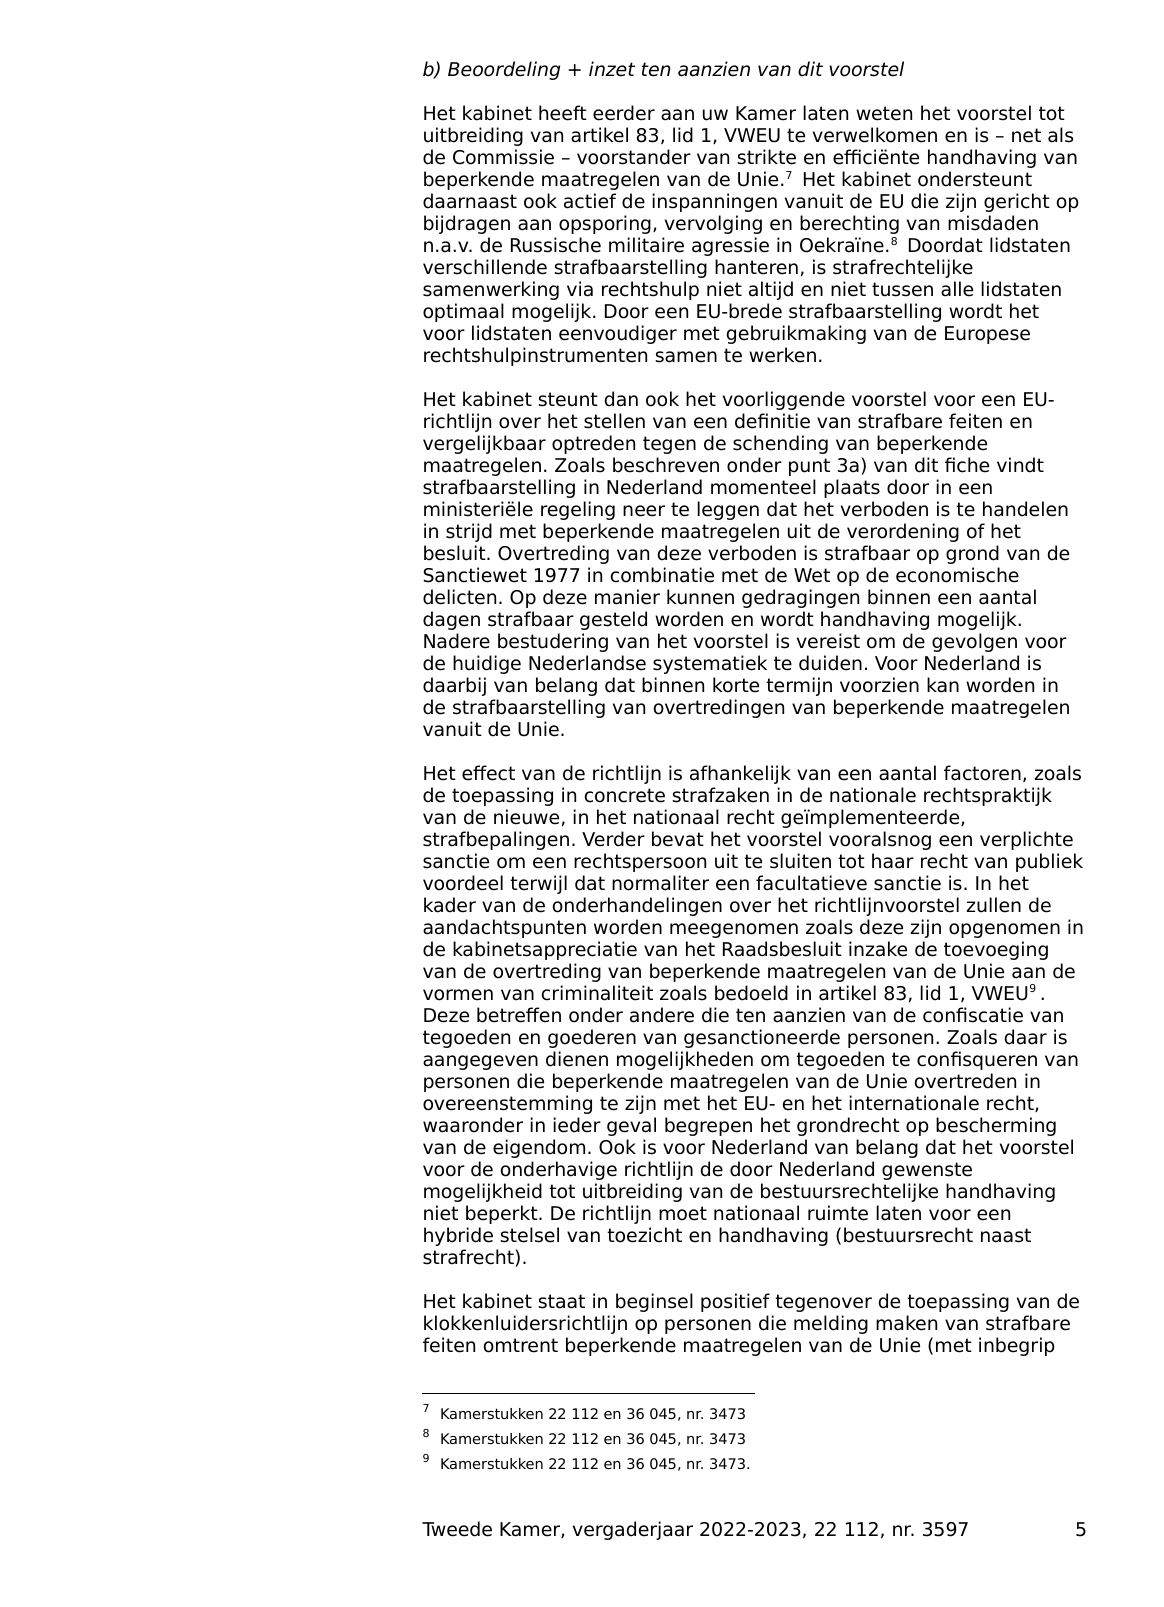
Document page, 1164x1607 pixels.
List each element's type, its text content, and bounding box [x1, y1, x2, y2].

subtitle b) Beoordeling + inzet ten aanzien van dit voorstel [422, 59, 1087, 81]
text Kamerstukken 22 112 en 36 045, nr. 3473 [422, 1402, 1087, 1424]
text Het kabinet steunt dan ook het voorliggende voorstel voor een EU-richtlijn over het stellen van een definitie van strafbare feiten en vergelijkbaar optreden tegen de schending van beperkende maatregelen. Zoals beschreven onder punt 3a) van dit fiche vindt strafbaarstelling in Nederland momenteel plaats door in een ministeriële regeling neer te leggen dat het verboden is te handelen in strijd met beperkende maatregelen uit de verordening of het besluit. Overtreding van deze verboden is strafbaar op grond van de Sanctiewet 1977 in combinatie met de Wet op de economische delicten. Op deze manier kunnen gedragingen binnen een aantal dagen strafbaar gesteld worden en wordt handhaving mogelijk. Nadere bestudering van het voorstel is vereist om de gevolgen voor de huidige Nederlandse systematiek te duiden. Voor Nederland is daarbij van belang dat binnen korte termijn voorzien kan worden in de strafbaarstelling van overtredingen van beperkende maatregelen vanuit de Unie. [422, 389, 1087, 741]
text Het kabinet staat in beginsel positief tegenover de toepassing van de klokkenluidersrichtlijn op personen die melding maken van strafbare feiten omtrent beperkende maatregelen van de Unie (met inbegrip [422, 1291, 1087, 1357]
text Het kabinet heeft eerder aan uw Kamer laten weten het voorstel tot uitbreiding van artikel 83, lid 1, VWEU te verwelkomen en is – net als de Commissie – voorstander van strikte en efficiënte handhaving van beperkende maatregelen van de Unie. Het kabinet ondersteunt daarnaast ook actief de inspanningen vanuit de EU die zijn gericht op bijdragen aan opsporing, vervolging en berechting van misdaden n.a.v. de Russische militaire agressie in Oekraïne. Doordat lidstaten verschillende strafbaarstelling hanteren, is strafrechtelijke samenwerking via rechtshulp niet altijd en niet tussen alle lidstaten optimaal mogelijk. Door een EU-brede strafbaarstelling wordt het voor lidstaten eenvoudiger met gebruikmaking van de Europese rechtshulpinstrumenten samen te werken. [422, 103, 1087, 367]
text Het effect van de richtlijn is afhankelijk van een aantal factoren, zoals de toepassing in concrete strafzaken in de nationale rechtspraktijk van de nieuwe, in het nationaal recht geïmplementeerde, strafbepalingen. Verder bevat het voorstel vooralsnog een verplichte sanctie om een rechtspersoon uit te sluiten tot haar recht van publiek voordeel terwijl dat normaliter een facultatieve sanctie is. In het kader van de onderhandelingen over het richtlijnvoorstel zullen de aandachtspunten worden meegenomen zoals deze zijn opgenomen in de kabinetsappreciatie van het Raadsbesluit inzake de toevoeging van de overtreding van beperkende maatregelen van de Unie aan de vormen van criminaliteit zoals bedoeld in artikel 83, lid 1, VWEU. Deze betreffen onder andere die ten aanzien van de confiscatie van tegoeden en goederen van gesanctioneerde personen. Zoals daar is aangegeven dienen mogelijkheden om tegoeden te confisqueren van personen die beperkende maatregelen van de Unie overtreden in overeenstemming te zijn met het EU- en het internationale recht, waaronder in ieder geval begrepen het grondrecht op bescherming van de eigendom. Ook is voor Nederland van belang dat het voorstel voor de onderhavige richtlijn de door Nederland gewenste mogelijkheid tot uitbreiding van de bestuursrechtelijke handhaving niet beperkt. De richtlijn moet nationaal ruimte laten voor een hybride stelsel van toezicht en handhaving (bestuursrecht naast strafrecht). [422, 763, 1087, 1268]
text Kamerstukken 22 112 en 36 045, nr. 3473 [422, 1427, 1087, 1449]
text Kamerstukken 22 112 en 36 045, nr. 3473. [422, 1452, 1087, 1474]
